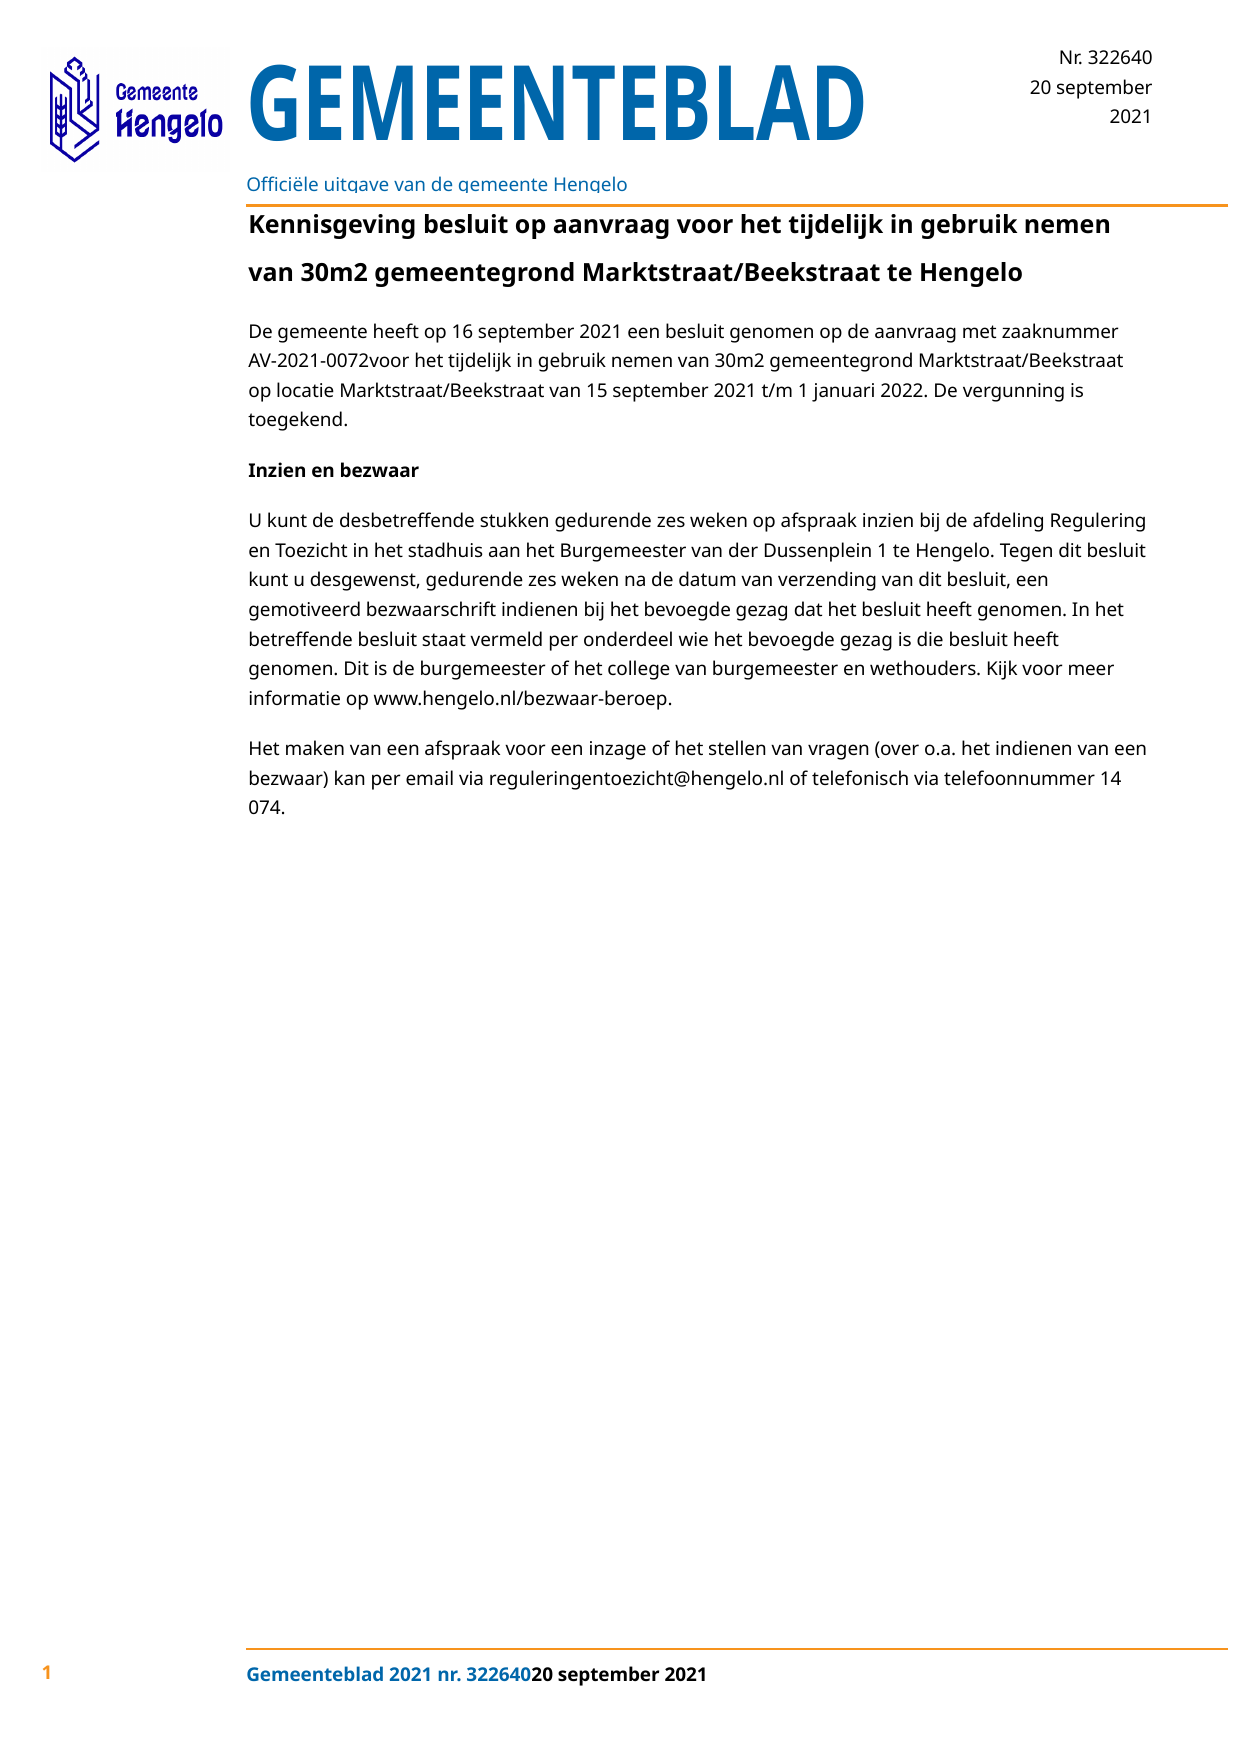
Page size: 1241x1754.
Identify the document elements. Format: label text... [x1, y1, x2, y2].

text De gemeente heeft op 16 september 2021 een besluit genomen op de aanvraag met zaaknummer AV-2021-0072voor het tijdelijk in gebruik nemen van 30m2 gemeentegrond Marktstraat/Beekstraat op locatie Marktstraat/Beekstraat van 15 september 2021 t/m 1 januari 2022. De vergunning is toegekend. [248, 318, 1152, 432]
text Kennisgeving besluit op aanvraag voor het tijdelijk in gebruik nemen van 30m2 gemeentegrond Marktstraat/Beekstraat te Hengelo [248, 207, 1152, 288]
text Inzien en bezwaar [248, 457, 1152, 483]
text Het maken van een afspraak voor een inzage of het stellen van vragen (over o.a. het indienen van een bezwaar) kan per email via reguleringentoezicht@hengelo.nl of telefonisch via telefoonnummer 14 074. [248, 735, 1152, 820]
text U kunt de desbetreffende stukken gedurende zes weken op afspraak inzien bij de afdeling Regulering en Toezicht in het stadhuis aan het Burgemeester van der Dussenplein 1 te Hengelo. Tegen dit besluit kunt u desgewenst, gedurende zes weken na de datum van verzending van dit besluit, een gemotiveerd bezwaarschrift indienen bij het bevoegde gezag dat het besluit heeft genomen. In het betreffende besluit staat vermeld per onderdeel wie het bevoegde gezag is die besluit heeft genomen. Dit is de burgemeester of het college van burgemeester en wethouders. Kijk voor meer informatie op www.hengelo.nl/bezwaar-beroep. [248, 507, 1152, 711]
picture [41, 47, 231, 172]
